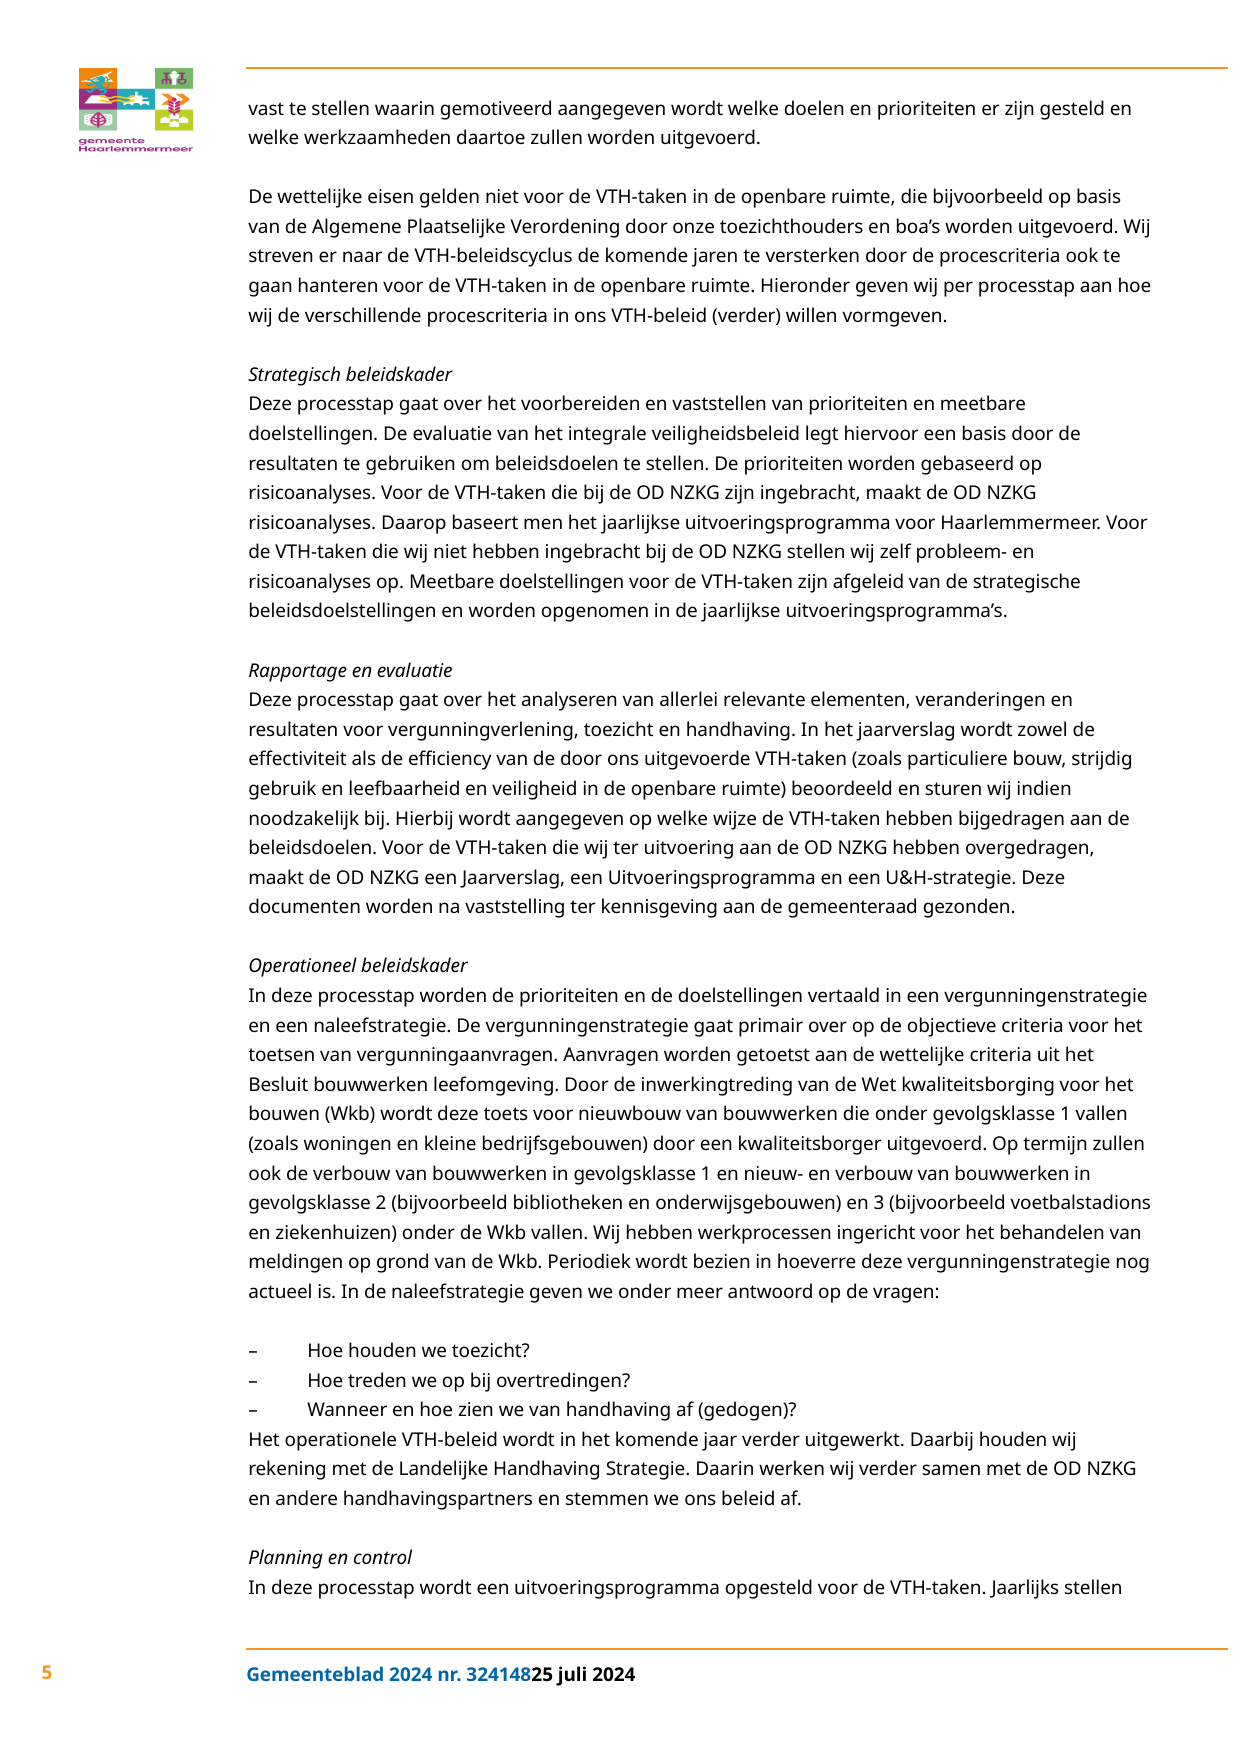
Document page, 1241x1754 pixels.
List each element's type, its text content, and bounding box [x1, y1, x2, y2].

text Rapportage en evaluatie [248, 657, 1152, 683]
text Deze processtap gaat over het voorbereiden en vaststellen van prioriteiten en meetbare doelstellingen. De evaluatie van het integrale veiligheidsbeleid legt hiervoor een basis door de resultaten te gebruiken om beleidsdoelen te stellen. De prioriteiten worden gebaseerd op risicoanalyses. Voor de VTH-taken die bij de OD NZKG zijn ingebracht, maakt de OD NZKG risicoanalyses. Daarop baseert men het jaarlijkse uitvoeringsprogramma voor Haarlemmermeer. Voor de VTH-taken die wij niet hebben ingebracht bij de OD NZKG stellen wij zelf probleem- en risicoanalyses op. Meetbare doelstellingen voor de VTH-taken zijn afgeleid van de strategische beleidsdoelstellingen en worden opgenomen in de jaarlijkse uitvoeringsprogramma’s. [248, 391, 1152, 623]
text Het operationele VTH-beleid wordt in het komende jaar verder uitgewerkt. Daarbij houden wij rekening met de Landelijke Handhaving Strategie. Daarin werken wij verder samen met de OD NZKG en andere handhavingspartners en stemmen we ons beleid af. [248, 1426, 1152, 1511]
text Planning en control [248, 1544, 1152, 1570]
list Hoe treden we op bij overtredingen? [248, 1367, 1152, 1393]
picture [41, 47, 231, 172]
text In deze processtap wordt een uitvoeringsprogramma opgesteld voor de VTH-taken. Jaarlijks stellen [248, 1574, 1152, 1600]
text In deze processtap worden de prioriteiten en de doelstellingen vertaald in een vergunningenstrategie en een naleefstrategie. De vergunningenstrategie gaat primair over op de objectieve criteria voor het toetsen van vergunningaanvragen. Aanvragen worden getoetst aan de wettelijke criteria uit het Besluit bouwwerken leefomgeving. Door de inwerkingtreding van de Wet kwaliteitsborging voor het bouwen (Wkb) wordt deze toets voor nieuwbouw van bouwwerken die onder gevolgsklasse 1 vallen (zoals woningen en kleine bedrijfsgebouwen) door een kwaliteitsborger uitgevoerd. Op termijn zullen ook de verbouw van bouwwerken in gevolgsklasse 1 en nieuw- en verbouw van bouwwerken in gevolgsklasse 2 (bijvoorbeeld bibliotheken en onderwijsgebouwen) en 3 (bijvoorbeeld voetbalstadions en ziekenhuizen) onder de Wkb vallen. Wij hebben werkprocessen ingericht voor het behandelen van meldingen op grond van de Wkb. Periodiek wordt bezien in hoeverre deze vergunningenstrategie nog actueel is. In de naleefstrategie geven we onder meer antwoord op de vragen: [248, 982, 1152, 1304]
text Operationeel beleidskader [248, 953, 1152, 978]
list Wanneer en hoe zien we van handhaving af (gedogen)? [248, 1396, 1152, 1422]
text Deze processtap gaat over het analyseren van allerlei relevante elementen, veranderingen en resultaten voor vergunningverlening, toezicht en handhaving. In het jaarverslag wordt zowel de effectiviteit als de efficiency van de door ons uitgevoerde VTH-taken (zoals particuliere bouw, strijdig gebruik en leefbaarheid en veiligheid in de openbare ruimte) beoordeeld en sturen wij indien noodzakelijk bij. Hierbij wordt aangegeven op welke wijze de VTH-taken hebben bijgedragen aan de beleidsdoelen. Voor de VTH-taken die wij ter uitvoering aan de OD NZKG hebben overgedragen, maakt de OD NZKG een Jaarverslag, een Uitvoeringsprogramma en een U&H-strategie. Deze documenten worden na vaststelling ter kennisgeving aan de gemeenteraad gezonden. [248, 686, 1152, 919]
text Strategisch beleidskader [248, 361, 1152, 387]
list Hoe houden we toezicht? [248, 1337, 1152, 1363]
text De wettelijke eisen gelden niet voor de VTH-taken in de openbare ruimte, die bijvoorbeeld op basis van de Algemene Plaatselijke Verordening door onze toezichthouders en boa’s worden uitgevoerd. Wij streven er naar de VTH-beleidscyclus de komende jaren te versterken door de procescriteria ook te gaan hanteren voor de VTH-taken in de openbare ruimte. Hieronder geven wij per processtap aan hoe wij de verschillende procescriteria in ons VTH-beleid (verder) willen vormgeven. [248, 183, 1152, 328]
text vast te stellen waarin gemotiveerd aangegeven wordt welke doelen en prioriteiten er zijn gesteld en welke werkzaamheden daartoe zullen worden uitgevoerd. [248, 95, 1152, 150]
